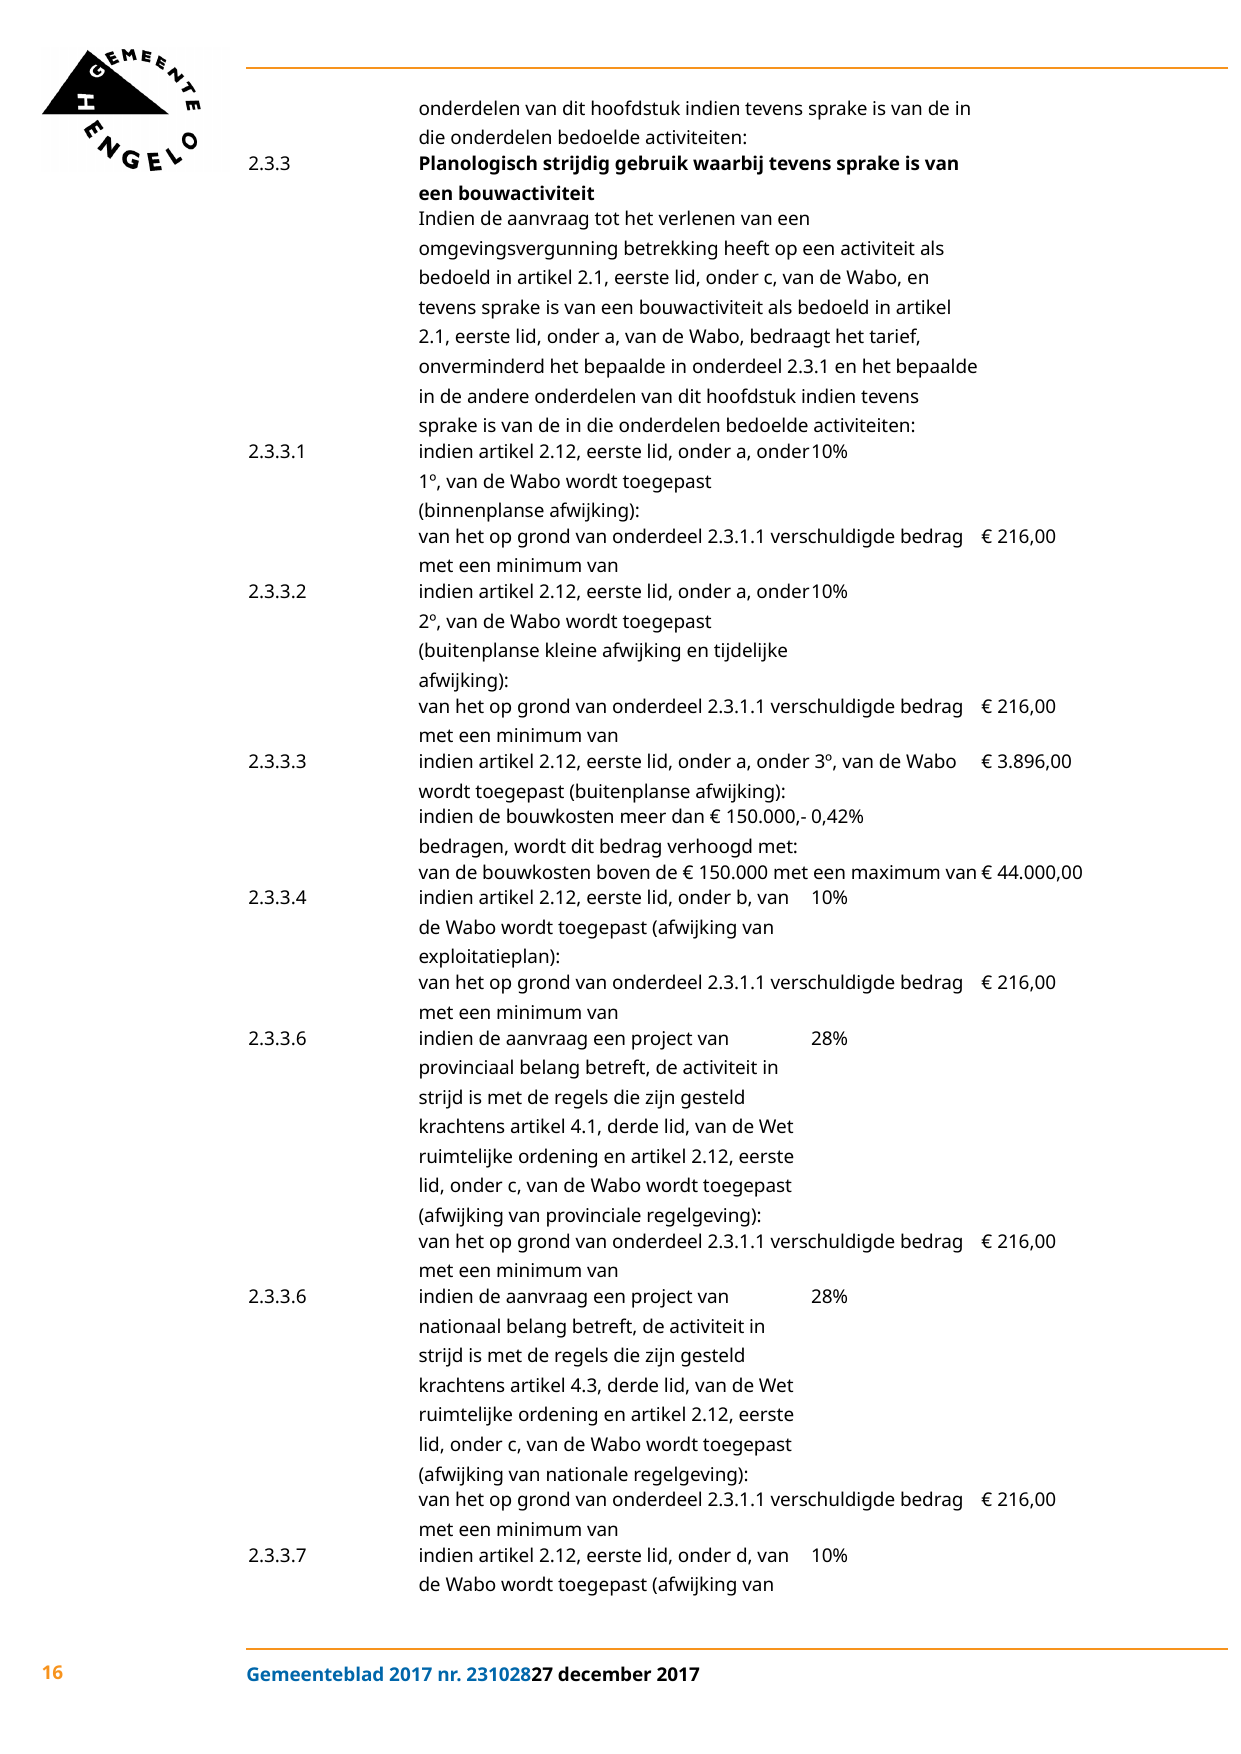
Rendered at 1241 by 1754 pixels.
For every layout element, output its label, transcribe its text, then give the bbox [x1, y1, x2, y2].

table_cell [981, 438, 1152, 523]
table_cell indien artikel 2.12, eerste lid, onder a, onder 1º, van de Wabo wordt toegepast (binnenplanse afwijking): [418, 438, 811, 523]
table_cell indien artikel 2.12, eerste lid, onder b, van de Wabo wordt toegepast (afwijking van exploitatieplan): [418, 885, 811, 969]
table_cell [248, 523, 418, 578]
table_cell € 3.896,00 [981, 748, 1152, 803]
table_cell [248, 1228, 418, 1283]
table_cell [248, 970, 418, 1025]
table_cell 2.3.3.6 [248, 1025, 418, 1228]
table_cell € 216,00 [981, 1487, 1152, 1542]
table_cell € 216,00 [981, 1228, 1152, 1283]
table_cell [981, 95, 1152, 150]
table_cell 2.3.3.1 [248, 438, 418, 523]
table_cell € 216,00 [981, 523, 1152, 578]
table_cell 0,42% [811, 804, 981, 859]
table_cell van het op grond van onderdeel 2.3.1.1 verschuldigde bedrag met een minimum van [418, 1228, 981, 1283]
table_cell 10% [811, 579, 981, 693]
table_cell [981, 579, 1152, 693]
table_cell [981, 804, 1152, 859]
table_cell [248, 95, 418, 150]
table_cell [981, 1025, 1152, 1228]
table_cell [248, 1487, 418, 1542]
table_cell 10% [811, 438, 981, 523]
table_cell 2.3.3.4 [248, 885, 418, 969]
table_cell 28% [811, 1283, 981, 1487]
table_cell € 216,00 [981, 693, 1152, 748]
table_cell [981, 1283, 1152, 1487]
table_cell indien artikel 2.12, eerste lid, onder d, van de Wabo wordt toegepast (afwijking van [418, 1542, 811, 1597]
picture [41, 47, 231, 172]
table_cell 10% [811, 885, 981, 969]
table_cell van de bouwkosten boven de € 150.000 met een maximum van [418, 859, 981, 884]
table_cell [981, 205, 1152, 438]
table_cell indien de aanvraag een project van nationaal belang betreft, de activiteit in strijd is met de regels die zijn gesteld krachtens artikel 4.3, derde lid, van de Wet ruimtelijke ordening en artikel 2.12, eerste lid, onder c, van de Wabo wordt toegepast (afwijking van nationale regelgeving): [418, 1283, 811, 1487]
table_cell van het op grond van onderdeel 2.3.1.1 verschuldigde bedrag met een minimum van [418, 970, 981, 1025]
table_cell 2.3.3.3 [248, 748, 418, 803]
table_cell van het op grond van onderdeel 2.3.1.1 verschuldigde bedrag met een minimum van [418, 523, 981, 578]
table_cell € 216,00 [981, 970, 1152, 1025]
table_cell [981, 150, 1152, 205]
table_cell indien artikel 2.12, eerste lid, onder a, onder 2º, van de Wabo wordt toegepast (buitenplanse kleine afwijking en tijdelijke afwijking): [418, 579, 811, 693]
table_cell Indien de aanvraag tot het verlenen van een omgevingsvergunning betrekking heeft op een activiteit als bedoeld in artikel 2.1, eerste lid, onder c, van de Wabo, en tevens sprake is van een bouwactiviteit als bedoeld in artikel 2.1, eerste lid, onder a, van de Wabo, bedraagt het tarief, onverminderd het bepaalde in onderdeel 2.3.1 en het bepaalde in de andere onderdelen van dit hoofdstuk indien tevens sprake is van de in die onderdelen bedoelde activiteiten: [418, 205, 981, 438]
table_cell [248, 859, 418, 884]
table_cell € 44.000,00 [981, 859, 1152, 884]
table_cell 28% [811, 1025, 981, 1228]
table_cell [248, 205, 418, 438]
table_cell [248, 804, 418, 859]
table_cell [248, 693, 418, 748]
table_cell [981, 1542, 1152, 1597]
table_cell onderdelen van dit hoofdstuk indien tevens sprake is van de in die onderdelen bedoelde activiteiten: [418, 95, 981, 150]
table_cell 2.3.3 [248, 150, 418, 205]
table_cell 2.3.3.2 [248, 579, 418, 693]
table_cell indien artikel 2.12, eerste lid, onder a, onder 3º, van de Wabo wordt toegepast (buitenplanse afwijking): [418, 748, 981, 803]
table_cell Planologisch strijdig gebruik waarbij tevens sprake is van een bouwactiviteit [418, 150, 981, 205]
table_cell [981, 885, 1152, 969]
table_cell indien de aanvraag een project van provinciaal belang betreft, de activiteit in strijd is met de regels die zijn gesteld krachtens artikel 4.1, derde lid, van de Wet ruimtelijke ordening en artikel 2.12, eerste lid, onder c, van de Wabo wordt toegepast (afwijking van provinciale regelgeving): [418, 1025, 811, 1228]
table_cell 2.3.3.7 [248, 1542, 418, 1597]
table_cell van het op grond van onderdeel 2.3.1.1 verschuldigde bedrag met een minimum van [418, 1487, 981, 1542]
table_cell 10% [811, 1542, 981, 1597]
table_cell van het op grond van onderdeel 2.3.1.1 verschuldigde bedrag met een minimum van [418, 693, 981, 748]
table_cell 2.3.3.6 [248, 1283, 418, 1487]
table_cell indien de bouwkosten meer dan € 150.000,- bedragen, wordt dit bedrag verhoogd met: [418, 804, 811, 859]
